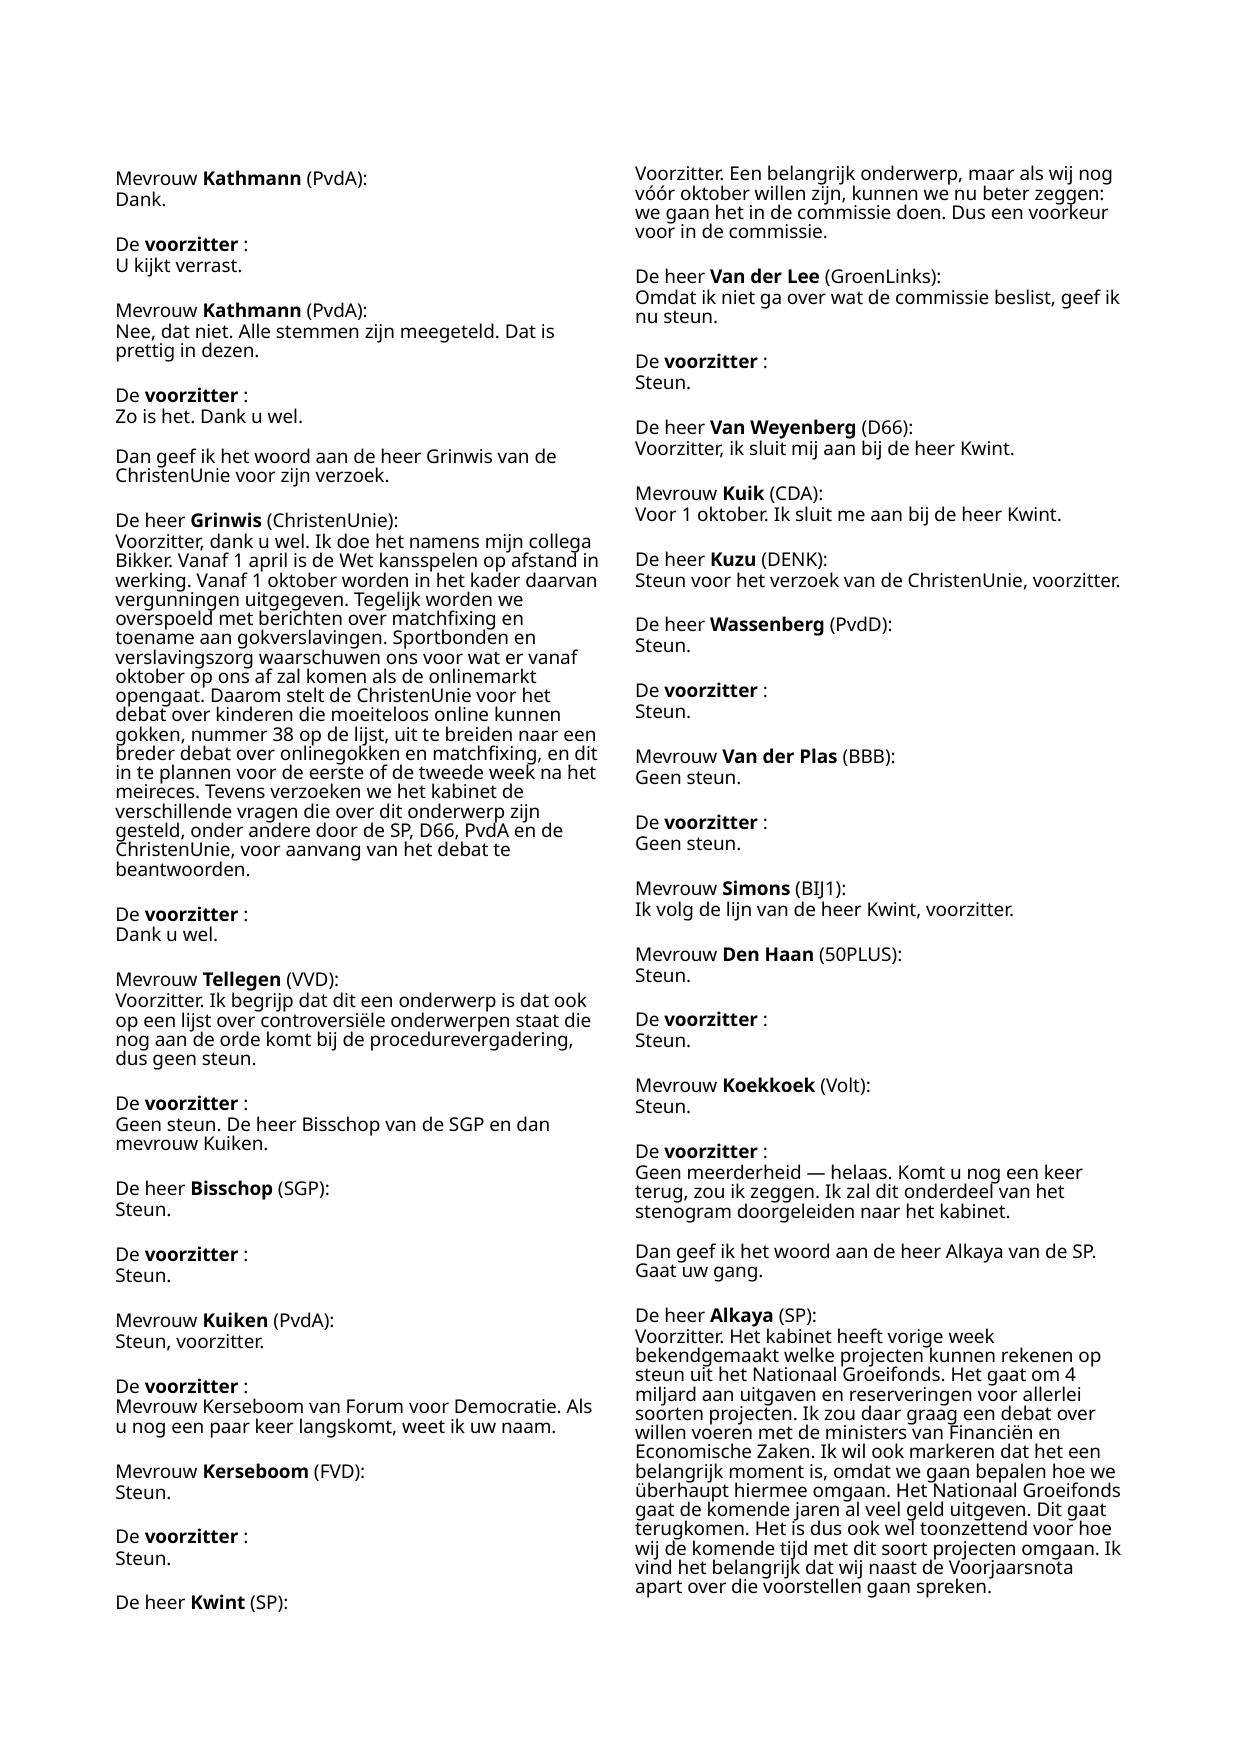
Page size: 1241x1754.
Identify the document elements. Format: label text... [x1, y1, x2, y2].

text Steun. [115, 1549, 605, 1569]
text Dan geef ik het woord aan de heer Grinwis van de ChristenUnie voor zijn verzoek. [115, 448, 605, 486]
text Mevrouw Van der Plas (BBB): [635, 743, 1125, 769]
text Geen steun. [635, 769, 1125, 788]
text Steun. [635, 703, 1125, 722]
text De heer Kwint (SP): [115, 1589, 605, 1615]
text De heer Kuzu (DENK): [635, 546, 1125, 572]
text Steun. [635, 967, 1125, 986]
text De voorzitter : [115, 1090, 605, 1116]
text Mevrouw Tellegen (VVD): [115, 967, 605, 992]
text Voorzitter. Een belangrijk onderwerp, maar als wij nog vóór oktober willen zijn, kunnen we nu beter zeggen: we gaan het in de commissie doen. Dus een voorkeur voor in de commissie. [635, 165, 1125, 242]
text Dank u wel. [115, 926, 605, 946]
text Zo is het. Dank u wel. [115, 408, 605, 427]
text De heer Van der Lee (GroenLinks): [635, 263, 1125, 289]
text De voorzitter : [115, 1524, 605, 1549]
text De heer Alkaya (SP): [635, 1302, 1125, 1328]
text Steun. [635, 637, 1125, 657]
text Voor 1 oktober. Ik sluit me aan bij de heer Kwint. [635, 506, 1125, 525]
text Steun. [635, 1098, 1125, 1117]
text Mevrouw Den Haan (50PLUS): [635, 941, 1125, 967]
text Mevrouw Kathmann (PvdA): [115, 297, 605, 323]
text Voorzitter. Het kabinet heeft vorige week bekendgemaakt welke projecten kunnen rekenen op steun uit het Nationaal Groeifonds. Het gaat om 4 miljard aan uitgaven en reserveringen voor allerlei soorten projecten. Ik zou daar graag een debat over willen voeren met de ministers van Financiën en Economische Zaken. Ik wil ook markeren dat het een belangrijk moment is, omdat we gaan bepalen hoe we überhaupt hiermee omgaan. Het Nationaal Groeifonds gaat de komende jaren al veel geld uitgeven. Dit gaat terugkomen. Het is dus ook wel toonzettend voor hoe wij de komende tijd met dit soort projecten omgaan. Ik vind het belangrijk dat wij naast de Voorjaarsnota apart over die voorstellen gaan spreken. [635, 1328, 1125, 1597]
text De heer Bisschop (SGP): [115, 1175, 605, 1201]
text Voorzitter, dank u wel. Ik doe het namens mijn collega Bikker. Vanaf 1 april is de Wet kansspelen op afstand in werking. Vanaf 1 oktober worden in het kader daarvan vergunningen uitgegeven. Tegelijk worden we overspoeld met berichten over matchfixing en toename aan gokverslavingen. Sportbonden en verslavingszorg waarschuwen ons voor wat er vanaf oktober op ons af zal komen als de onlinemarkt opengaat. Daarom stelt de ChristenUnie voor het debat over kinderen die moeiteloos online kunnen gokken, nummer 38 op de lijst, uit te breiden naar een breder debat over onlinegokken en matchfixing, en dit in te plannen voor de eerste of de tweede week na het meireces. Tevens verzoeken we het kabinet de verschillende vragen die over dit onderwerp zijn gesteld, onder andere door de SP, D66, PvdA en de ChristenUnie, voor aanvang van het debat te beantwoorden. [115, 533, 605, 880]
text De heer Wassenberg (PvdD): [635, 612, 1125, 637]
text Mevrouw Kuiken (PvdA): [115, 1307, 605, 1333]
text Geen steun. De heer Bisschop van de SGP en dan mevrouw Kuiken. [115, 1116, 605, 1154]
text Mevrouw Koekkoek (Volt): [635, 1072, 1125, 1098]
text De heer Van Weyenberg (D66): [635, 414, 1125, 440]
text Steun. [115, 1267, 605, 1286]
text Mevrouw Kuik (CDA): [635, 480, 1125, 506]
text De voorzitter : [115, 231, 605, 257]
text De voorzitter : [635, 677, 1125, 703]
text Steun. [635, 1032, 1125, 1052]
text De voorzitter : [115, 382, 605, 408]
text U kijkt verrast. [115, 257, 605, 276]
text Ik volg de lijn van de heer Kwint, voorzitter. [635, 901, 1125, 920]
text Dank. [115, 191, 605, 210]
text Steun. [115, 1484, 605, 1503]
text De voorzitter : [115, 901, 605, 926]
text Dan geef ik het woord aan de heer Alkaya van de SP. Gaat uw gang. [635, 1243, 1125, 1281]
text De voorzitter : [115, 1373, 605, 1398]
text Mevrouw Kerseboom van Forum voor Democratie. Als u nog een paar keer langskomt, weet ik uw naam. [115, 1398, 605, 1437]
text De voorzitter : [635, 1138, 1125, 1164]
text Steun voor het verzoek van de ChristenUnie, voorzitter. [635, 572, 1125, 591]
text Voorzitter, ik sluit mij aan bij de heer Kwint. [635, 440, 1125, 459]
text Mevrouw Simons (BIJ1): [635, 875, 1125, 901]
text Voorzitter. Ik begrijp dat dit een onderwerp is dat ook op een lijst over controversiële onderwerpen staat die nog aan de orde komt bij de procedurevergadering, dus geen steun. [115, 992, 605, 1069]
text Omdat ik niet ga over wat de commissie beslist, geef ik nu steun. [635, 289, 1125, 327]
text De voorzitter : [635, 348, 1125, 374]
text De voorzitter : [635, 1007, 1125, 1032]
text Geen meerderheid — helaas. Komt u nog een keer terug, zou ik zeggen. Ik zal dit onderdeel van het stenogram doorgeleiden naar het kabinet. [635, 1164, 1125, 1222]
text Mevrouw Kathmann (PvdA): [115, 165, 605, 191]
text De heer Grinwis (ChristenUnie): [115, 507, 605, 533]
text Nee, dat niet. Alle stemmen zijn meegeteld. Dat is prettig in dezen. [115, 323, 605, 361]
text Geen steun. [635, 835, 1125, 854]
text Steun. [115, 1201, 605, 1220]
text De voorzitter : [115, 1241, 605, 1267]
text De voorzitter : [635, 809, 1125, 835]
text Steun, voorzitter. [115, 1333, 605, 1352]
text Steun. [635, 374, 1125, 393]
text Mevrouw Kerseboom (FVD): [115, 1458, 605, 1484]
